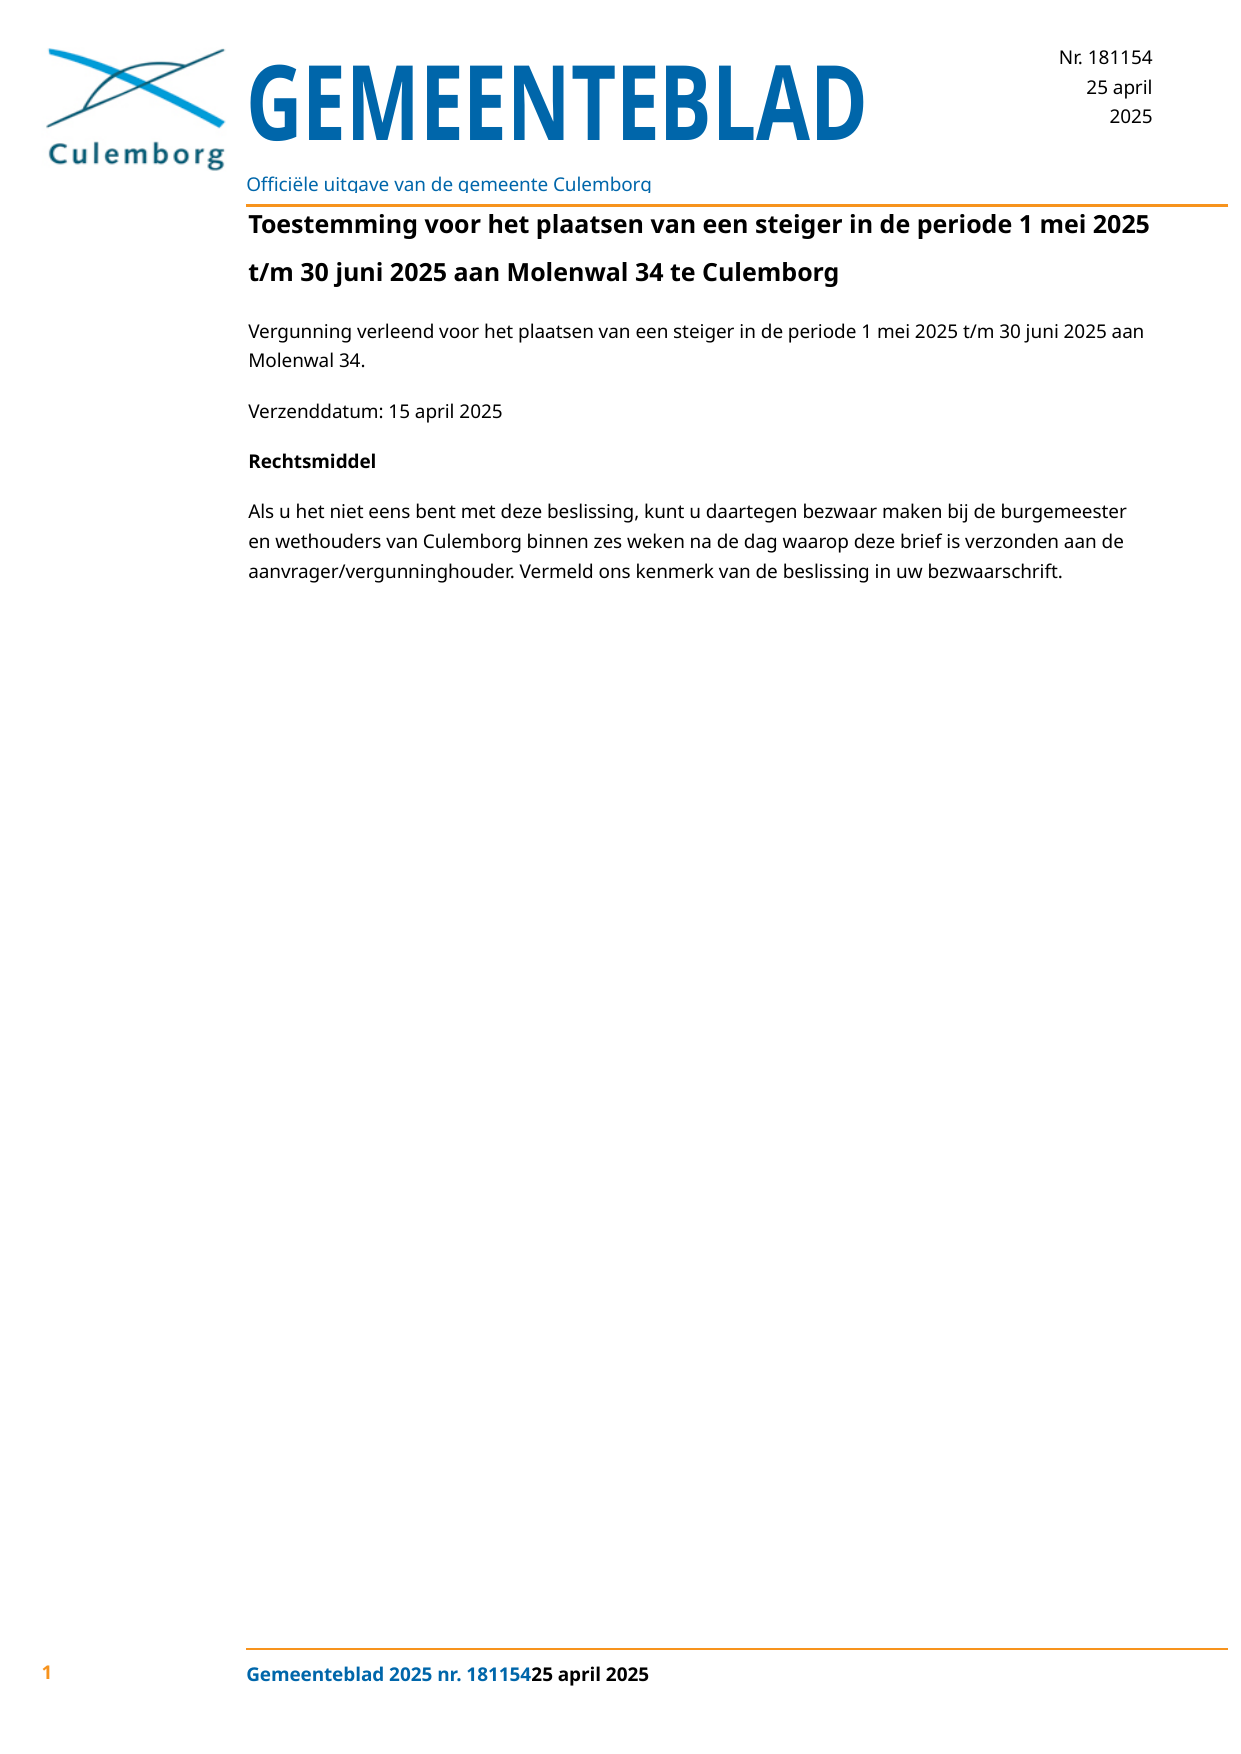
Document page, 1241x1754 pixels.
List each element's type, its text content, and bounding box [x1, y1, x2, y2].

text Verzenddatum: 15 april 2025 [248, 398, 1152, 424]
text Toestemming voor het plaatsen van een steiger in de periode 1 mei 2025 t/m 30 juni 2025 aan Molenwal 34 te Culemborg [248, 207, 1152, 288]
picture [41, 47, 231, 172]
text Als u het niet eens bent met deze beslissing, kunt u daartegen bezwaar maken bij de burgemeester en wethouders van Culemborg binnen zes weken na de dag waarop deze brief is verzonden aan de aanvrager/vergunninghouder. Vermeld ons kenmerk van de beslissing in uw bezwaarschrift. [248, 499, 1152, 584]
text Vergunning verleend voor het plaatsen van een steiger in de periode 1 mei 2025 t/m 30 juni 2025 aan Molenwal 34. [248, 318, 1152, 373]
text Rechtsmiddel [248, 448, 1152, 474]
